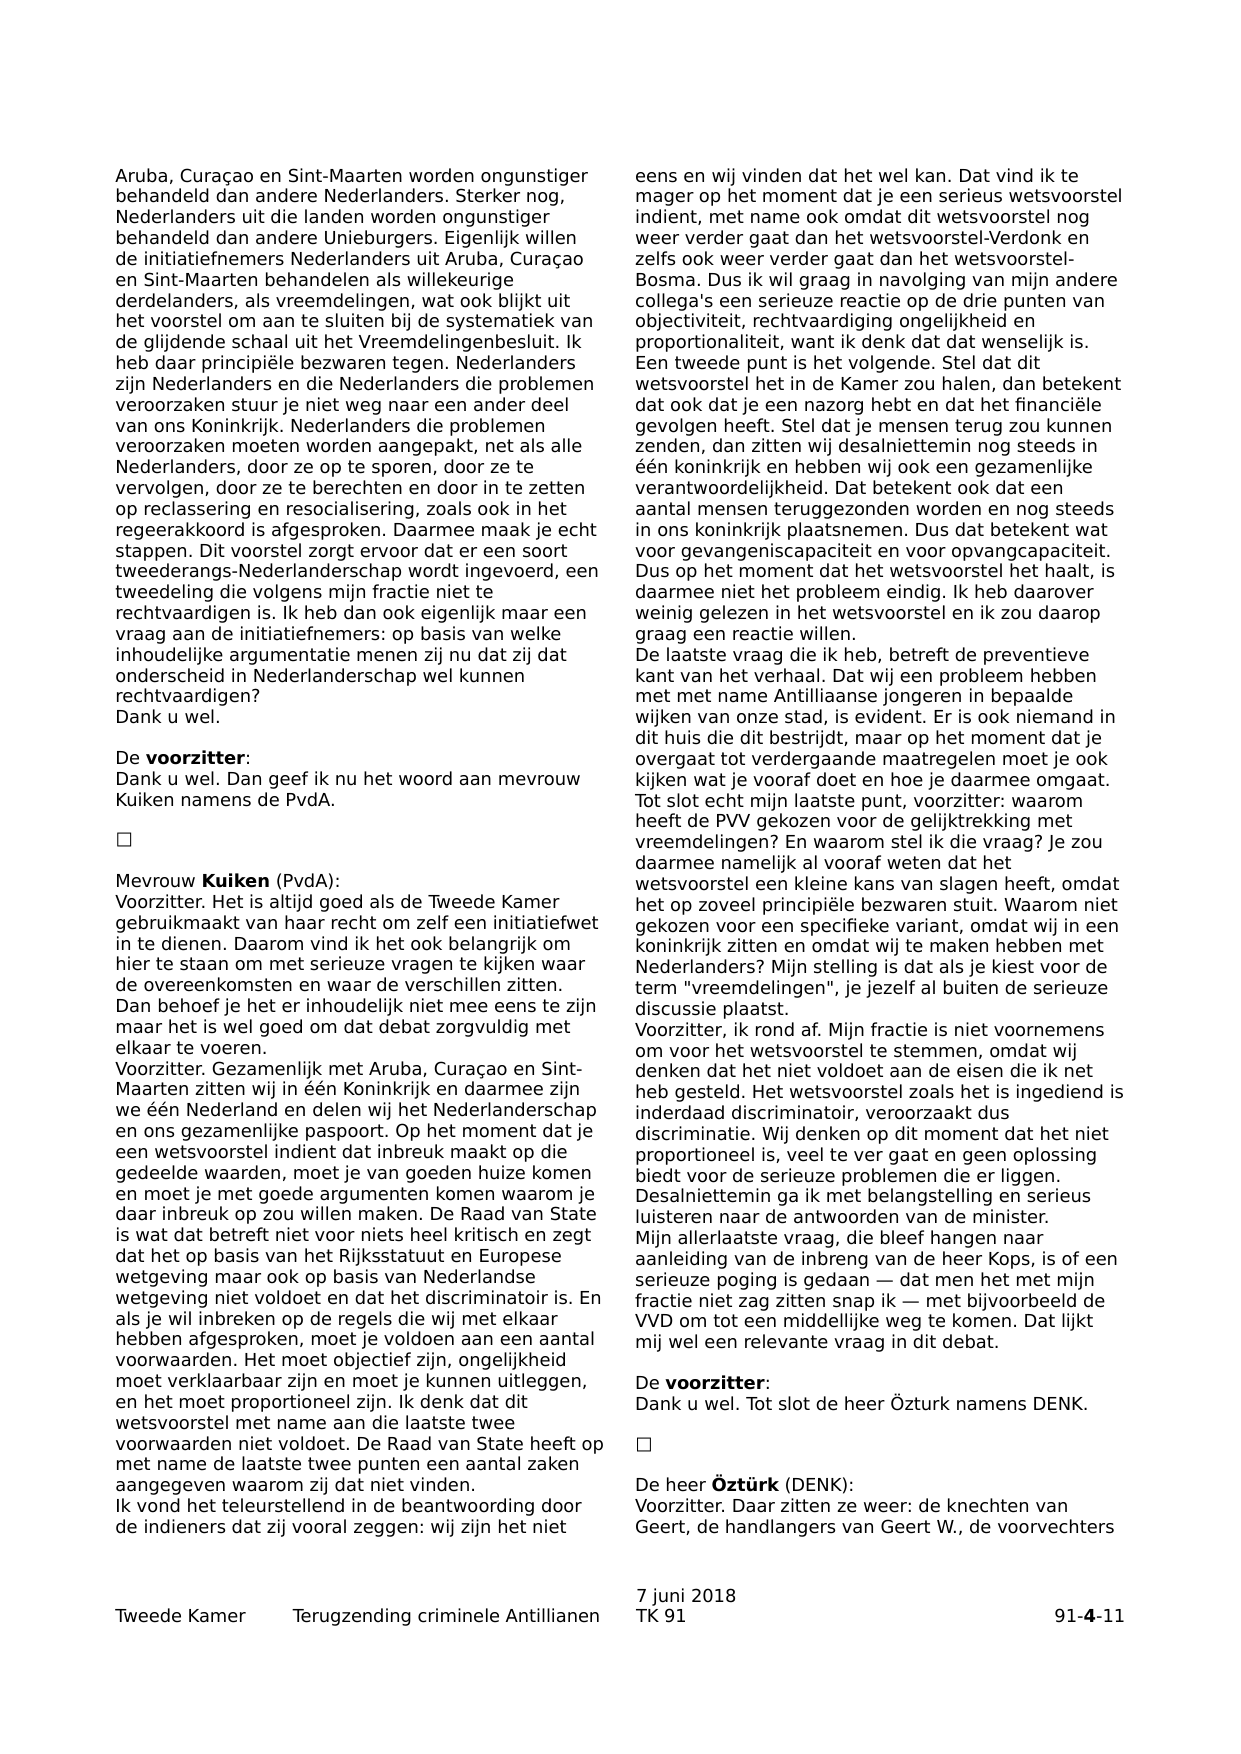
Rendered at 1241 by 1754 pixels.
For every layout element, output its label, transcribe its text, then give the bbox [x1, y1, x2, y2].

text ⬜ [115, 830, 605, 851]
text Voorzitter. Het is altijd goed als de Tweede Kamer gebruikmaakt van haar recht om zelf een initiatiefwet in te dienen. Daarom vind ik het ook belangrijk om hier te staan om met serieuze vragen te kijken waar de overeenkomsten en waar de verschillen zitten. Dan behoef je het er inhoudelijk niet mee eens te zijn maar het is wel goed om dat debat zorgvuldig met elkaar te voeren. [115, 892, 605, 1058]
text Mijn allerlaatste vraag, die bleef hangen naar aanleiding van de inbreng van de heer Kops, is of een serieuze poging is gedaan — dat men het met mijn fractie niet zag zitten snap ik — met bijvoorbeeld de VVD om tot een middellijke weg te komen. Dat lijkt mij wel een relevante vraag in dit debat. [635, 1228, 1125, 1353]
text Voorzitter. Gezamenlijk met Aruba, Curaçao en Sint-Maarten zitten wij in één Koninkrijk en daarmee zijn we één Nederland en delen wij het Nederlanderschap en ons gezamenlijke paspoort. Op het moment dat je een wetsvoorstel indient dat inbreuk maakt op die gedeelde waarden, moet je van goeden huize komen en moet je met goede argumenten komen waarom je daar inbreuk op zou willen maken. De Raad van State is wat dat betreft niet voor niets heel kritisch en zegt dat het op basis van het Rijksstatuut en Europese wetgeving maar ook op basis van Nederlandse wetgeving niet voldoet en dat het discriminatoir is. En als je wil inbreken op de regels die wij met elkaar hebben afgesproken, moet je voldoen aan een aantal voorwaarden. Het moet objectief zijn, ongelijkheid moet verklaarbaar zijn en moet je kunnen uitleggen, en het moet proportioneel zijn. Ik denk dat dit wetsvoorstel met name aan die laatste twee voorwaarden niet voldoet. De Raad van State heeft op met name de laatste twee punten een aantal zaken aangegeven waarom zij dat niet vinden. [115, 1058, 605, 1496]
text Dank u wel. Dan geef ik nu het woord aan mevrouw Kuiken namens de PvdA. [115, 768, 605, 810]
text De voorzitter: [115, 748, 605, 768]
text Tot slot echt mijn laatste punt, voorzitter: waarom heeft de PVV gekozen voor de gelijktrekking met vreemdelingen? En waarom stel ik die vraag? Je zou daarmee namelijk al vooraf weten dat het wetsvoorstel een kleine kans van slagen heeft, omdat het op zoveel principiële bezwaren stuit. Waarom niet gekozen voor een specifieke variant, omdat wij in een koninkrijk zitten en omdat wij te maken hebben met Nederlanders? Mijn stelling is dat als je kiest voor de term "vreemdelingen", je jezelf al buiten de serieuze discussie plaatst. [635, 790, 1125, 1019]
text Mevrouw Kuiken (PvdA): [115, 871, 605, 892]
text Dank u wel. Tot slot de heer Özturk namens DENK. [635, 1393, 1125, 1414]
text Ik vond het teleurstellend in de beantwoording door de indieners dat zij vooral zeggen: wij zijn het niet [115, 1496, 605, 1537]
text Een tweede punt is het volgende. Stel dat dit wetsvoorstel het in de Kamer zou halen, dan betekent dat ook dat je een nazorg hebt en dat het financiële gevolgen heeft. Stel dat je mensen terug zou kunnen zenden, dan zitten wij desalniettemin nog steeds in één koninkrijk en hebben wij ook een gezamenlijke verantwoordelijkheid. Dat betekent ook dat een aantal mensen teruggezonden worden en nog steeds in ons koninkrijk plaatsnemen. Dus dat betekent wat voor gevangeniscapaciteit en voor opvangcapaciteit. Dus op het moment dat het wetsvoorstel het haalt, is daarmee niet het probleem eindig. Ik heb daarover weinig gelezen in het wetsvoorstel en ik zou daarop graag een reactie willen. [635, 353, 1125, 644]
text eens en wij vinden dat het wel kan. Dat vind ik te mager op het moment dat je een serieus wetsvoorstel indient, met name ook omdat dit wetsvoorstel nog weer verder gaat dan het wetsvoorstel-Verdonk en zelfs ook weer verder gaat dan het wetsvoorstel-Bosma. Dus ik wil graag in navolging van mijn andere collega's een serieuze reactie op de drie punten van objectiviteit, rechtvaardiging ongelijkheid en proportionaliteit, want ik denk dat dat wenselijk is. [635, 165, 1125, 353]
text Dank u wel. [115, 707, 605, 728]
text Voorzitter, ik rond af. Mijn fractie is niet voornemens om voor het wetsvoorstel te stemmen, omdat wij denken dat het niet voldoet aan de eisen die ik net heb gesteld. Het wetsvoorstel zoals het is ingediend is inderdaad discriminatoir, veroorzaakt dus discriminatie. Wij denken op dit moment dat het niet proportioneel is, veel te ver gaat en geen oplossing biedt voor de serieuze problemen die er liggen. Desalniettemin ga ik met belangstelling en serieus luisteren naar de antwoorden van de minister. [635, 1019, 1125, 1228]
text De laatste vraag die ik heb, betreft de preventieve kant van het verhaal. Dat wij een probleem hebben met met name Antilliaanse jongeren in bepaalde wijken van onze stad, is evident. Er is ook niemand in dit huis die dit bestrijdt, maar op het moment dat je overgaat tot verdergaande maatregelen moet je ook kijken wat je vooraf doet en hoe je daarmee omgaat. [635, 644, 1125, 790]
text ⬜ [635, 1434, 1125, 1455]
text Voorzitter. Daar zitten ze weer: de knechten van Geert, de handlangers van Geert W., de voorvechters [635, 1496, 1125, 1537]
text De heer Öztürk (DENK): [635, 1475, 1125, 1496]
text Aruba, Curaçao en Sint-Maarten worden ongunstiger behandeld dan andere Nederlanders. Sterker nog, Nederlanders uit die landen worden ongunstiger behandeld dan andere Unieburgers. Eigenlijk willen de initiatiefnemers Nederlanders uit Aruba, Curaçao en Sint-Maarten behandelen als willekeurige derdelanders, als vreemdelingen, wat ook blijkt uit het voorstel om aan te sluiten bij de systematiek van de glijdende schaal uit het Vreemdelingenbesluit. Ik heb daar principiële bezwaren tegen. Nederlanders zijn Nederlanders en die Nederlanders die problemen veroorzaken stuur je niet weg naar een ander deel van ons Koninkrijk. Nederlanders die problemen veroorzaken moeten worden aangepakt, net als alle Nederlanders, door ze op te sporen, door ze te vervolgen, door ze te berechten en door in te zetten op reclassering en resocialisering, zoals ook in het regeerakkoord is afgesproken. Daarmee maak je echt stappen. Dit voorstel zorgt ervoor dat er een soort tweederangs-Nederlanderschap wordt ingevoerd, een tweedeling die volgens mijn fractie niet te rechtvaardigen is. Ik heb dan ook eigenlijk maar een vraag aan de initiatiefnemers: op basis van welke inhoudelijke argumentatie menen zij nu dat zij dat onderscheid in Nederlanderschap wel kunnen rechtvaardigen? [115, 165, 605, 707]
text De voorzitter: [635, 1373, 1125, 1393]
